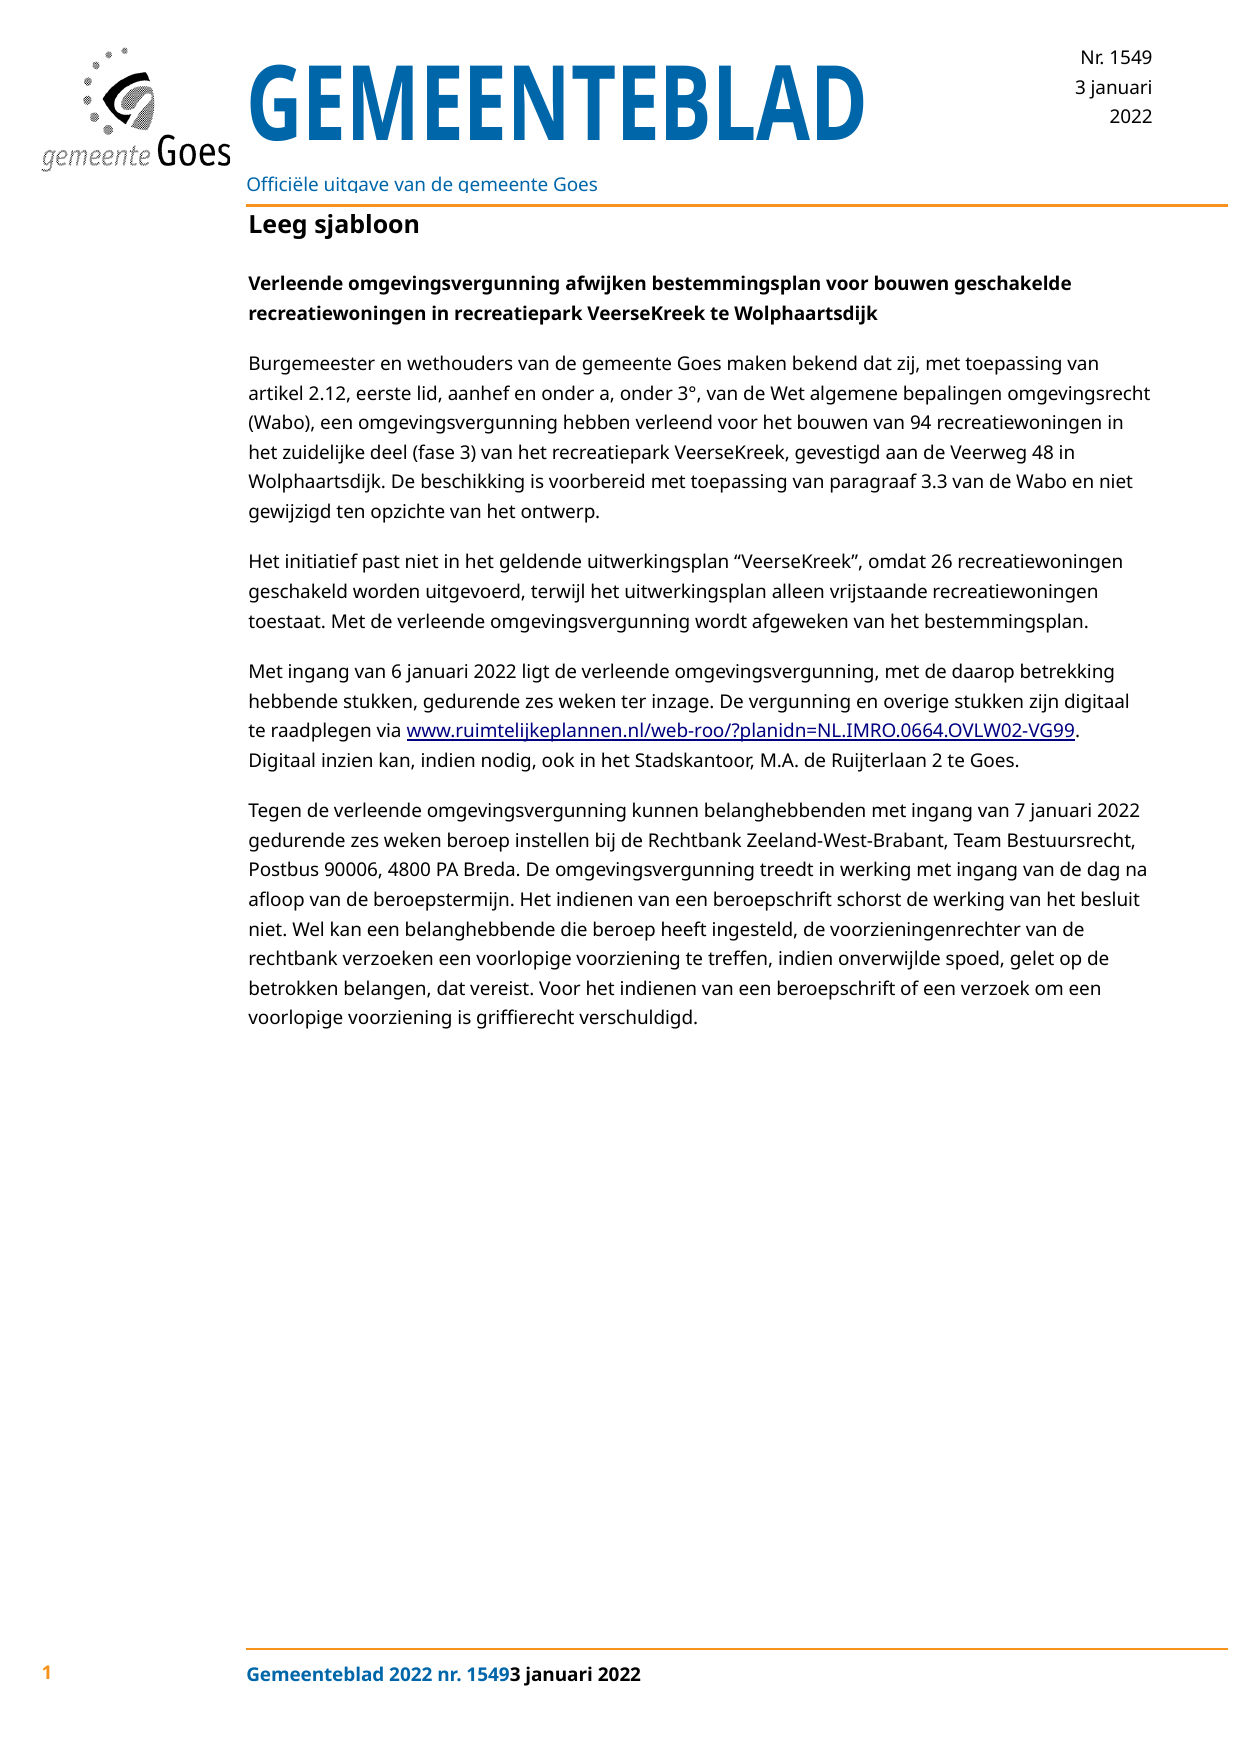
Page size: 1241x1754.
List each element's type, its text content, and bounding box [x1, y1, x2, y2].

text Het initiatief past niet in het geldende uitwerkingsplan “VeerseKreek”, omdat 26 recreatiewoningen geschakeld worden uitgevoerd, terwijl het uitwerkingsplan alleen vrijstaande recreatiewoningen toestaat. Met de verleende omgevingsvergunning wordt afgeweken van het bestemmingsplan. [248, 549, 1152, 633]
text Burgemeester en wethouders van de gemeente Goes maken bekend dat zij, met toepassing van artikel 2.12, eerste lid, aanhef en onder a, onder 3°, van de Wet algemene bepalingen omgevingsrecht (Wabo), een omgevingsvergunning hebben verleend voor het bouwen van 94 recreatiewoningen in het zuidelijke deel (fase 3) van het recreatiepark VeerseKreek, gevestigd aan de Veerweg 48 in Wolphaartsdijk. De beschikking is voorbereid met toepassing van paragraaf 3.3 van de Wabo en niet gewijzigd ten opzichte van het ontwerp. [248, 350, 1152, 524]
text Leeg sjabloon [248, 207, 1152, 241]
picture [41, 47, 231, 172]
text Tegen de verleende omgevingsvergunning kunnen belanghebbenden met ingang van 7 januari 2022 gedurende zes weken beroep instellen bij de Rechtbank Zeeland-West-Brabant, Team Bestuursrecht, Postbus 90006, 4800 PA Breda. De omgevingsvergunning treedt in werking met ingang van de dag na afloop van de beroepstermijn. Het indienen van een beroepschrift schorst de werking van het besluit niet. Wel kan een belanghebbende die beroep heeft ingesteld, de voorzieningenrechter van de rechtbank verzoeken een voorlopige voorziening te treffen, indien onverwijlde spoed, gelet op de betrokken belangen, dat vereist. Voor het indienen van een beroepschrift of een verzoek om een voorlopige voorziening is griffierecht verschuldigd. [248, 797, 1152, 1030]
text Verleende omgevingsvergunning afwijken bestemmingsplan voor bouwen geschakelde recreatiewoningen in recreatiepark VeerseKreek te Wolphaartsdijk [248, 270, 1152, 326]
text Met ingang van 6 januari 2022 ligt de verleende omgevingsvergunning, met de daarop betrekking hebbende stukken, gedurende zes weken ter inzage. De vergunning en overige stukken zijn digitaal te raadplegen via www.ruimtelijkeplannen.nl/web-roo/?planidn=NL.IMRO.0664.OVLW02-VG99. Digitaal inzien kan, indien nodig, ook in het Stadskantoor, M.A. de Ruijterlaan 2 te Goes. [248, 658, 1152, 773]
